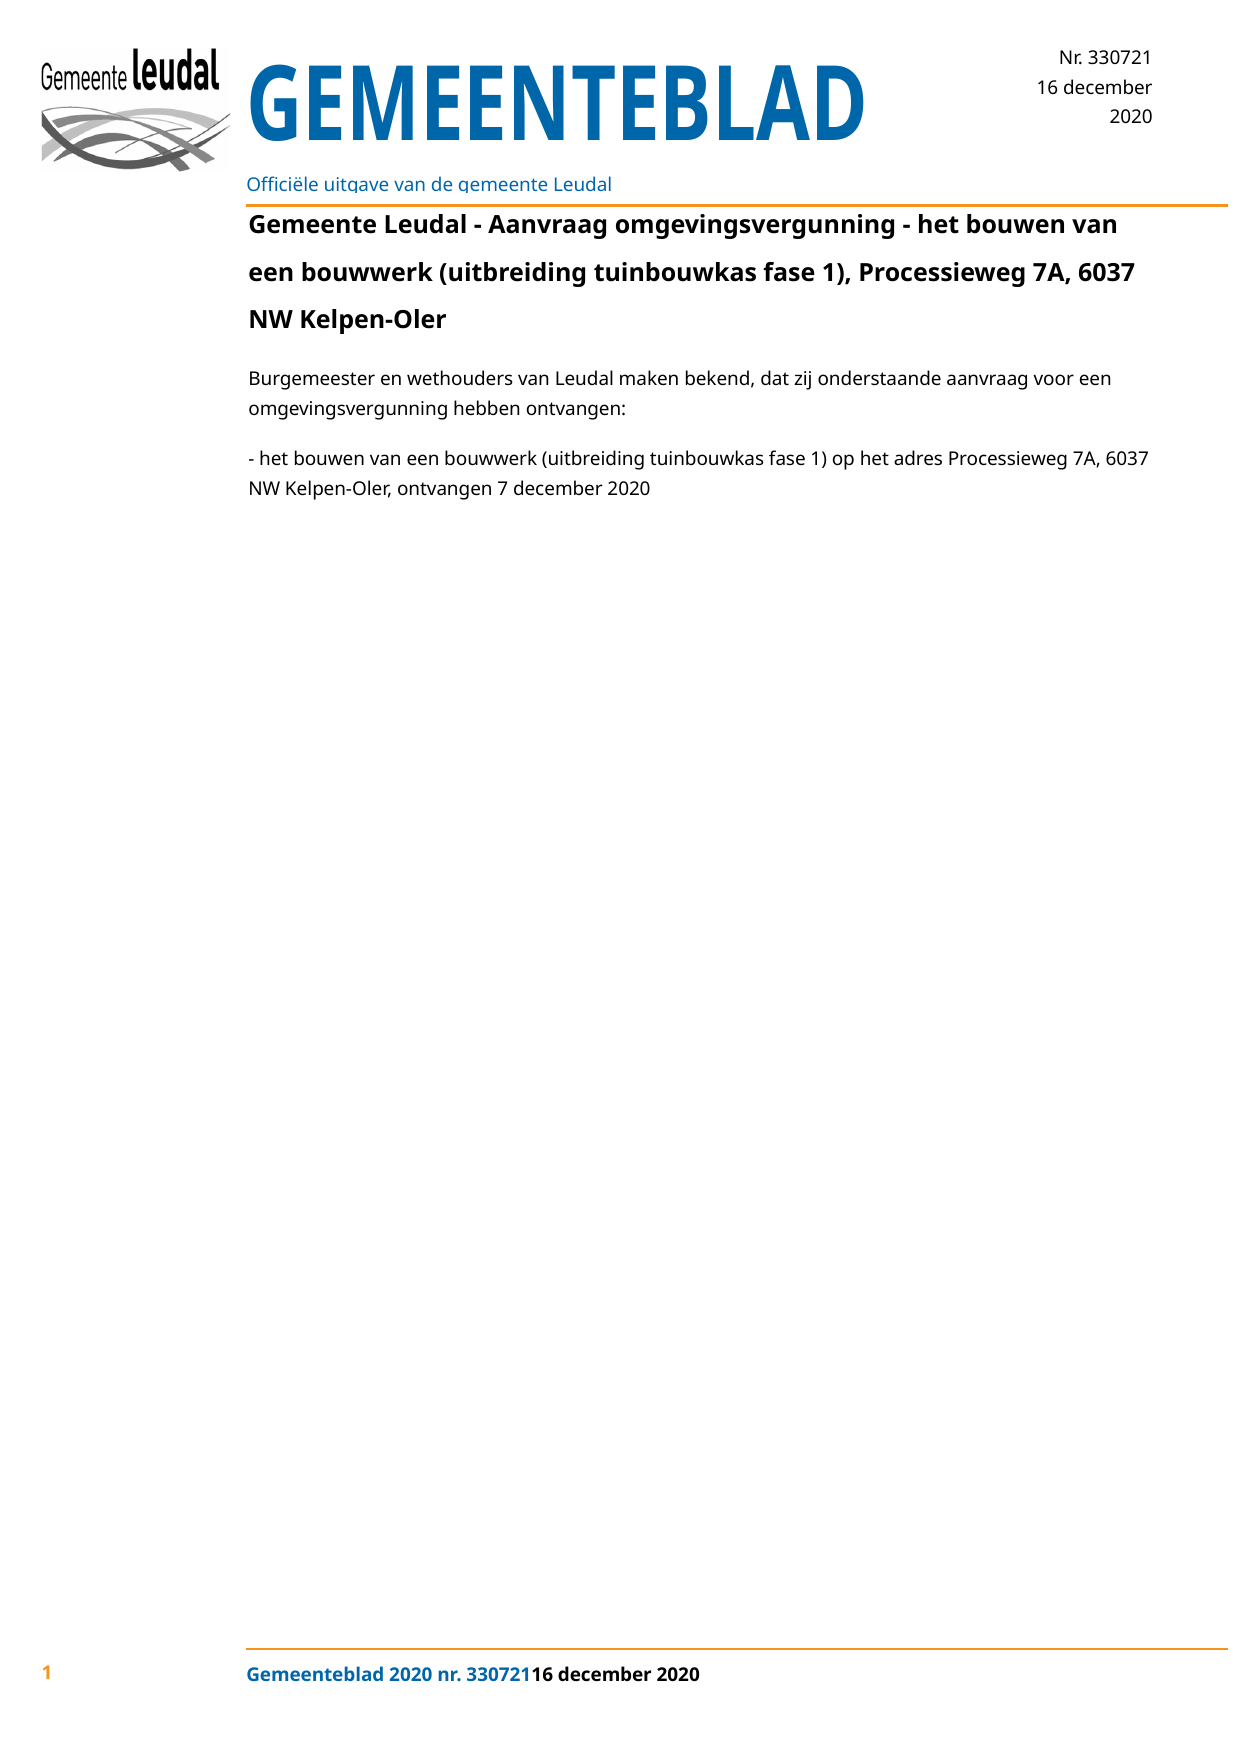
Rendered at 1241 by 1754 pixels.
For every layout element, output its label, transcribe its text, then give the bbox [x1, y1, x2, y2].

text Gemeente Leudal - Aanvraag omgevingsvergunning - het bouwen van een bouwwerk (uitbreiding tuinbouwkas fase 1), Processieweg 7A, 6037 NW Kelpen-Oler [248, 207, 1152, 336]
picture [41, 47, 231, 172]
text Burgemeester en wethouders van Leudal maken bekend, dat zij onderstaande aanvraag voor een omgevingsvergunning hebben ontvangen: [248, 366, 1152, 421]
text - het bouwen van een bouwwerk (uitbreiding tuinbouwkas fase 1) op het adres Processieweg 7A, 6037 NW Kelpen-Oler, ontvangen 7 december 2020 [248, 446, 1152, 501]
